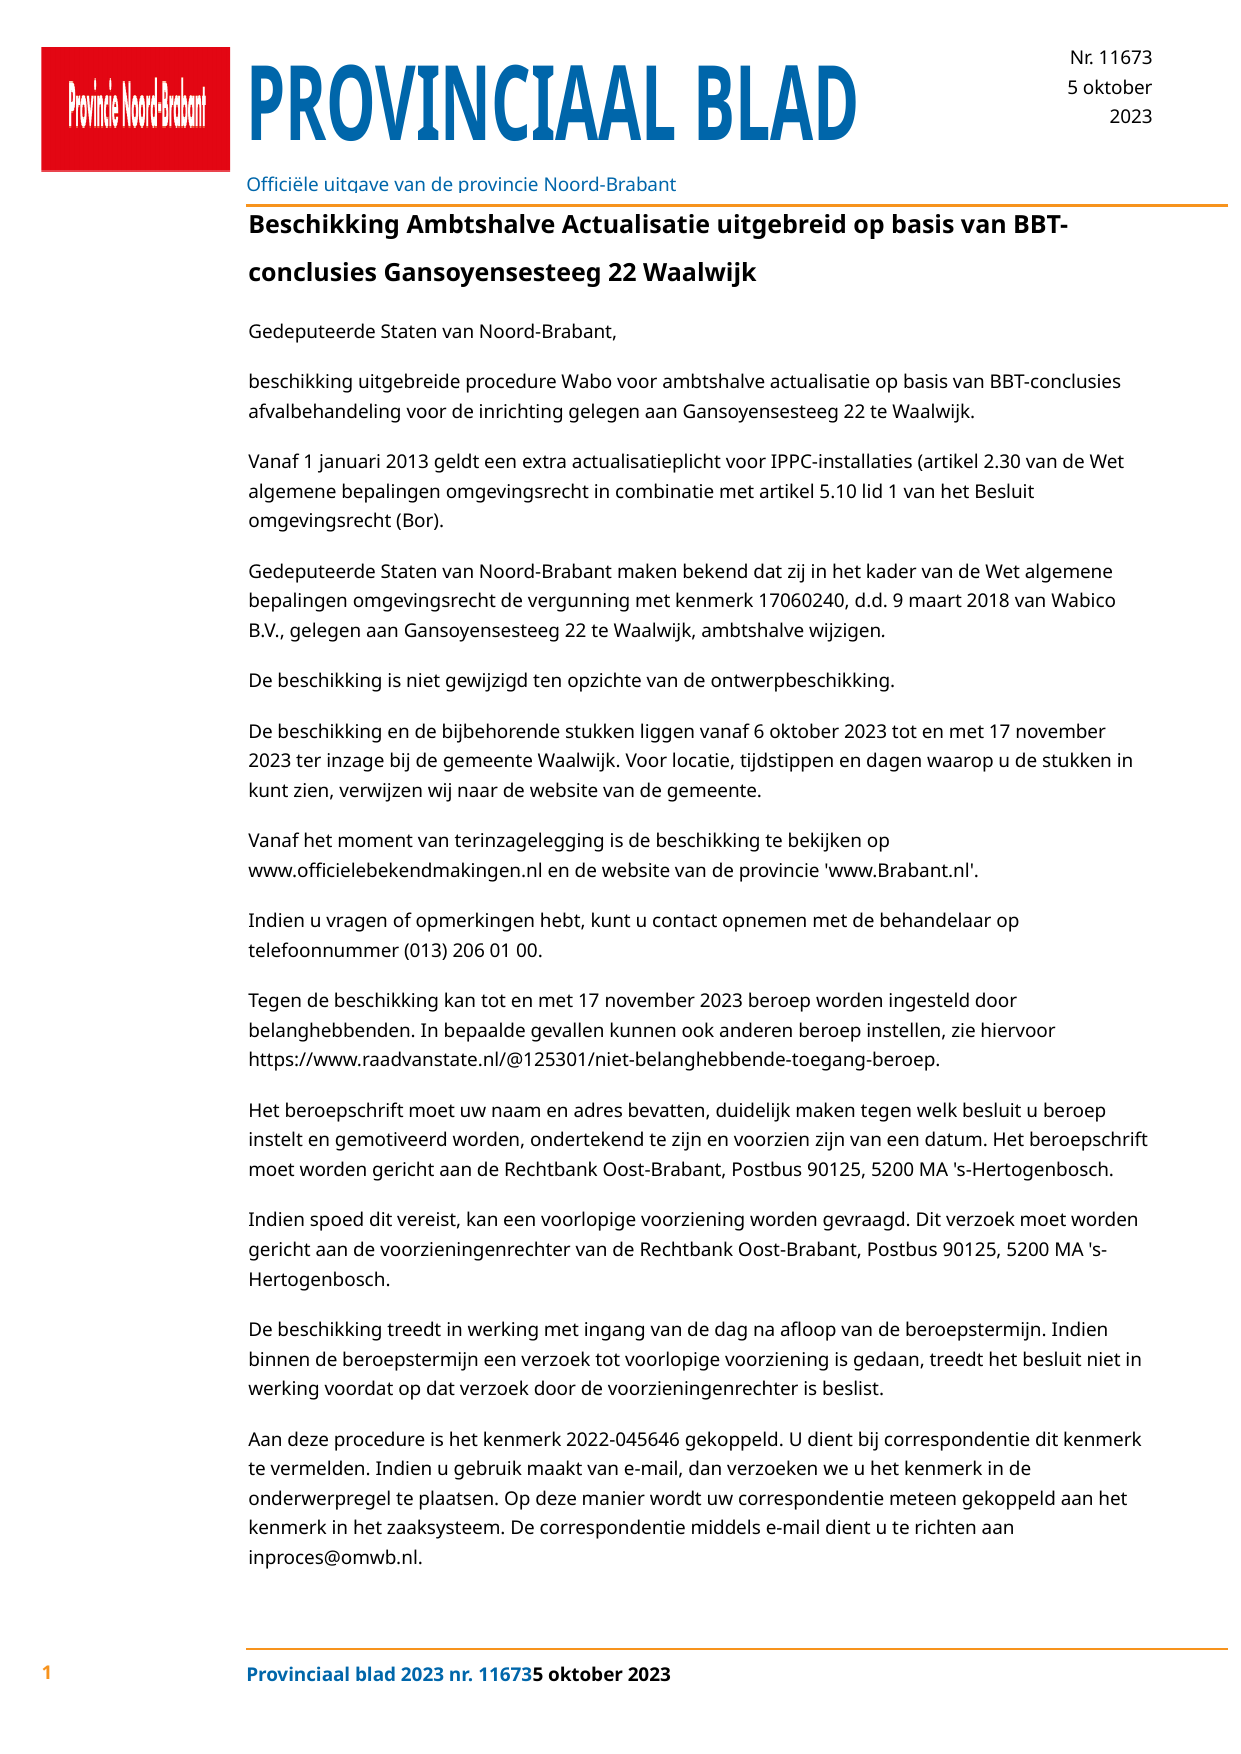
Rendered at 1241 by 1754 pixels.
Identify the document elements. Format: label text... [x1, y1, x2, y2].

text Gedeputeerde Staten van Noord-Brabant, [248, 318, 1152, 344]
text Vanaf het moment van terinzagelegging is de beschikking te bekijken op www.officielebekendmakingen.nl en de website van de provincie 'www.Brabant.nl'. [248, 827, 1152, 883]
text Gedeputeerde Staten van Noord-Brabant maken bekend dat zij in het kader van de Wet algemene bepalingen omgevingsrecht de vergunning met kenmerk 17060240, d.d. 9 maart 2018 van Wabico B.V., gelegen aan Gansoyensesteeg 22 te Waalwijk, ambtshalve wijzigen. [248, 558, 1152, 643]
text Indien spoed dit vereist, kan een voorlopige voorziening worden gevraagd. Dit verzoek moet worden gericht aan de voorzieningenrechter van de Rechtbank Oost-Brabant, Postbus 90125, 5200 MA 's-Hertogenbosch. [248, 1207, 1152, 1292]
text Aan deze procedure is het kenmerk 2022-045646 gekoppeld. U dient bij correspondentie dit kenmerk te vermelden. Indien u gebruik maakt van e-mail, dan verzoeken we u het kenmerk in de onderwerpregel te plaatsen. Op deze manier wordt uw correspondentie meteen gekoppeld aan het kenmerk in het zaaksysteem. De correspondentie middels e-mail dient u te richten aan inproces@omwb.nl. [248, 1426, 1152, 1570]
picture [41, 47, 231, 172]
text De beschikking treedt in werking met ingang van de dag na afloop van de beroepstermijn. Indien binnen de beroepstermijn een verzoek tot voorlopige voorziening is gedaan, treedt het besluit niet in werking voordat op dat verzoek door de voorzieningenrechter is beslist. [248, 1316, 1152, 1401]
text Het beroepschrift moet uw naam en adres bevatten, duidelijk maken tegen welk besluit u beroep instelt en gemotiveerd worden, ondertekend te zijn en voorzien zijn van een datum. Het beroepschrift moet worden gericht aan de Rechtbank Oost-Brabant, Postbus 90125, 5200 MA 's-Hertogenbosch. [248, 1097, 1152, 1182]
text beschikking uitgebreide procedure Wabo voor ambtshalve actualisatie op basis van BBT-conclusies afvalbehandeling voor de inrichting gelegen aan Gansoyensesteeg 22 te Waalwijk. [248, 368, 1152, 424]
text Tegen de beschikking kan tot en met 17 november 2023 beroep worden ingesteld door belanghebbenden. In bepaalde gevallen kunnen ook anderen beroep instellen, zie hiervoor https://www.raadvanstate.nl/@125301/niet-belanghebbende-toegang-beroep. [248, 987, 1152, 1072]
text De beschikking is niet gewijzigd ten opzichte van de ontwerpbeschikking. [248, 667, 1152, 693]
text Indien u vragen of opmerkingen hebt, kunt u contact opnemen met de behandelaar op telefoonnummer (013) 206 01 00. [248, 907, 1152, 963]
text De beschikking en de bijbehorende stukken liggen vanaf 6 oktober 2023 tot en met 17 november 2023 ter inzage bij de gemeente Waalwijk. Voor locatie, tijdstippen en dagen waarop u de stukken in kunt zien, verwijzen wij naar de website van de gemeente. [248, 718, 1152, 803]
text Vanaf 1 januari 2013 geldt een extra actualisatieplicht voor IPPC-installaties (artikel 2.30 van de Wet algemene bepalingen omgevingsrecht in combinatie met artikel 5.10 lid 1 van het Besluit omgevingsrecht (Bor). [248, 448, 1152, 533]
text Beschikking Ambtshalve Actualisatie uitgebreid op basis van BBT-conclusies Gansoyensesteeg 22 Waalwijk [248, 207, 1152, 288]
